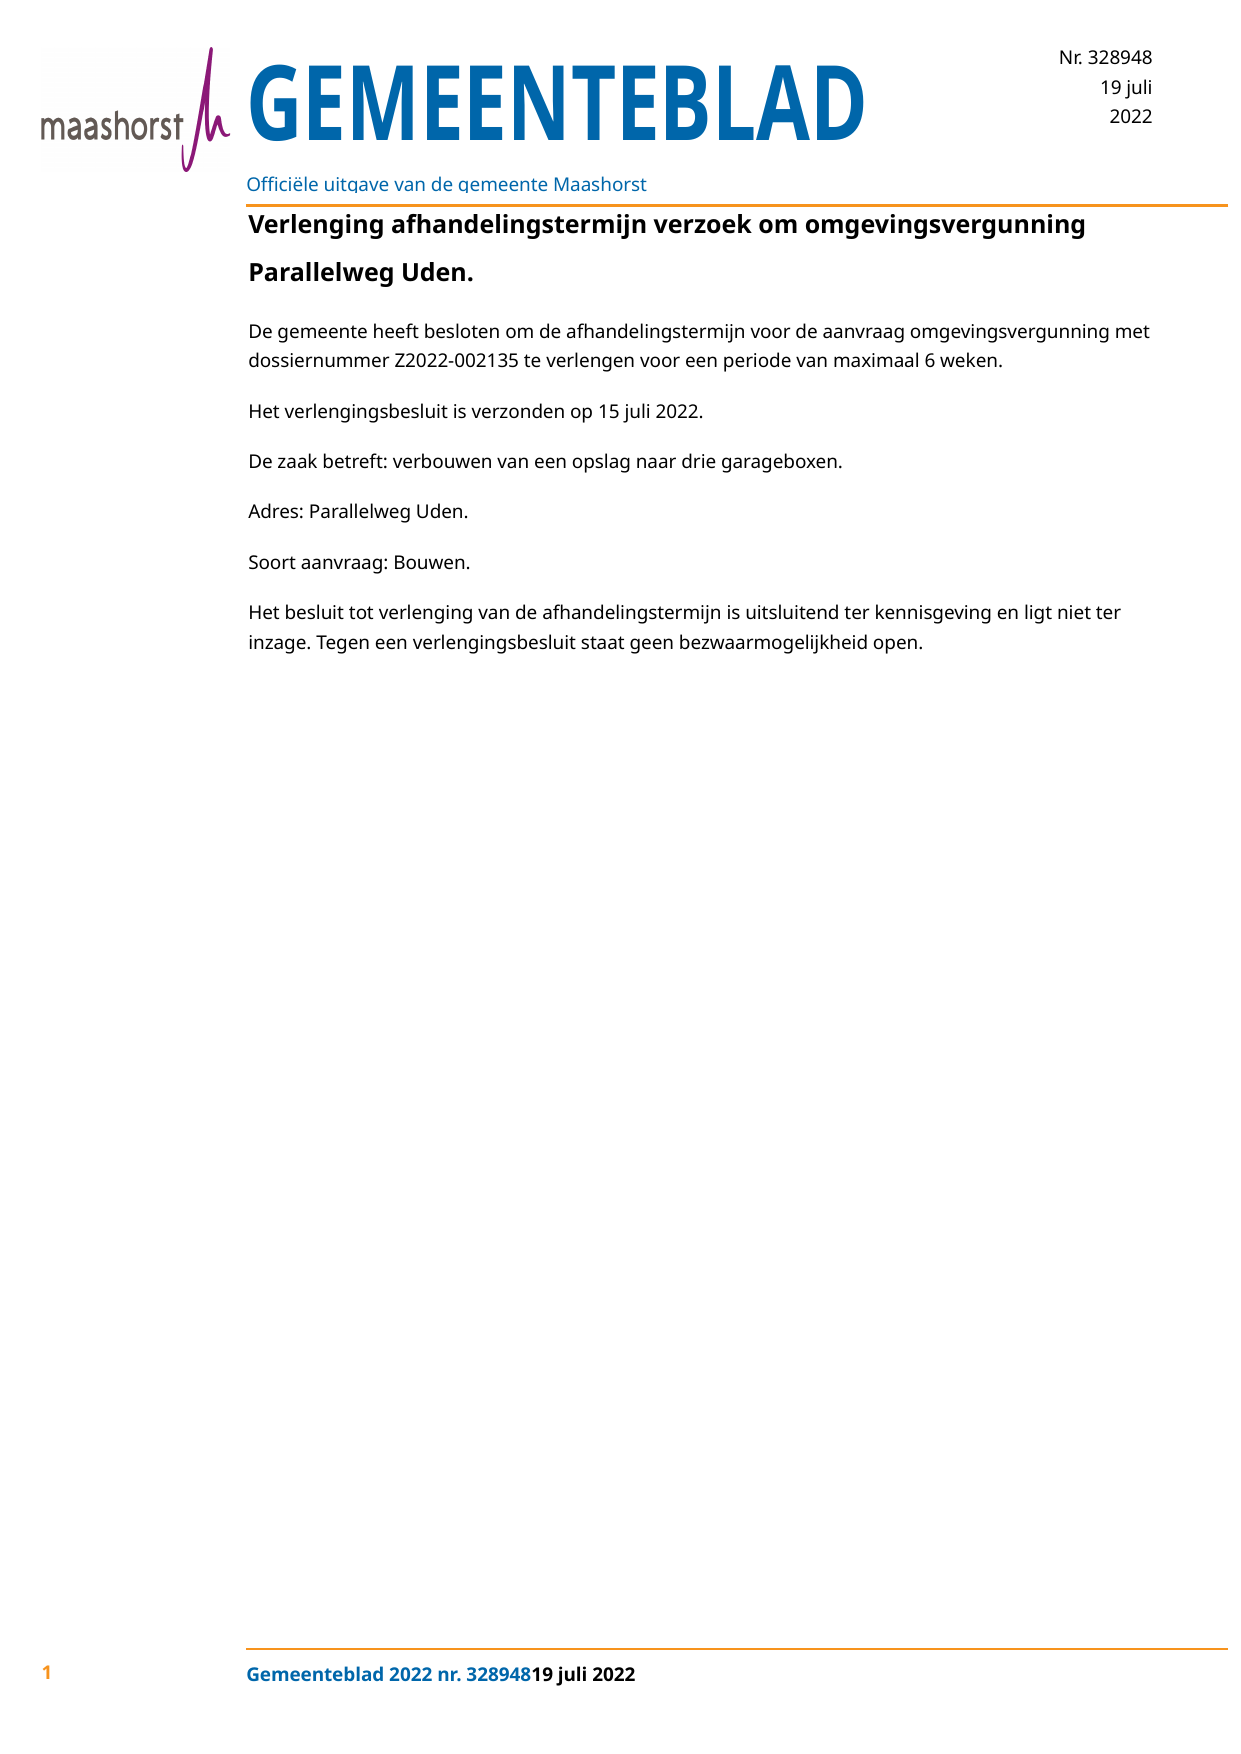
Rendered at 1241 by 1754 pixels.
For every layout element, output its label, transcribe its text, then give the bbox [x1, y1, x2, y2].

text De zaak betreft: verbouwen van een opslag naar drie garageboxen. [248, 448, 1152, 474]
text Het besluit tot verlenging van de afhandelingstermijn is uitsluitend ter kennisgeving en ligt niet ter inzage. Tegen een verlengingsbesluit staat geen bezwaarmogelijkheid open. [248, 599, 1152, 655]
text Soort aanvraag: Bouwen. [248, 549, 1152, 575]
text De gemeente heeft besloten om de afhandelingstermijn voor de aanvraag omgevingsvergunning met dossiernummer Z2022-002135 te verlengen voor een periode van maximaal 6 weken. [248, 318, 1152, 373]
text Het verlengingsbesluit is verzonden op 15 juli 2022. [248, 398, 1152, 424]
text Adres: Parallelweg Uden. [248, 499, 1152, 524]
picture [41, 47, 231, 172]
text Verlenging afhandelingstermijn verzoek om omgevingsvergunning Parallelweg Uden. [248, 207, 1152, 288]
